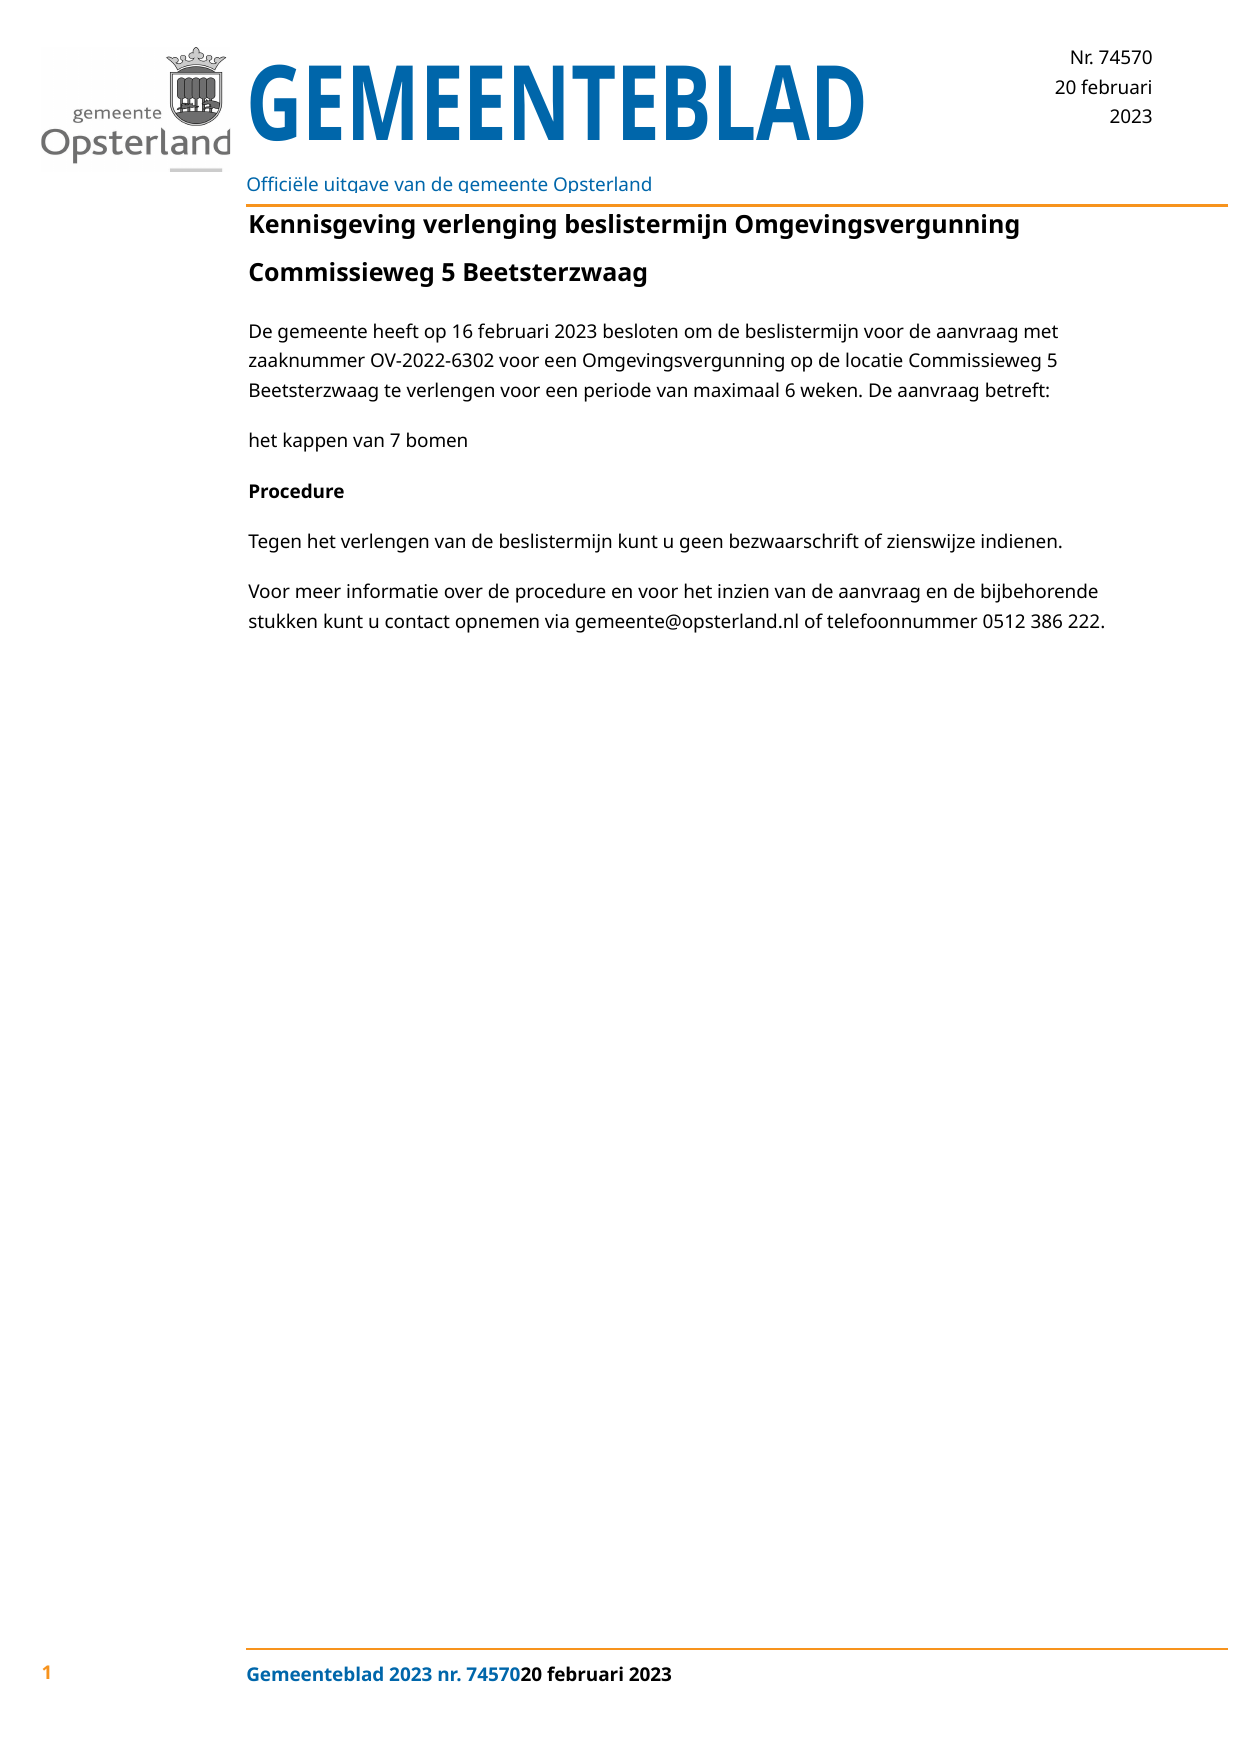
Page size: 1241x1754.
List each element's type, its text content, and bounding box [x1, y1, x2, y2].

text het kappen van 7 bomen [248, 427, 1152, 453]
text De gemeente heeft op 16 februari 2023 besloten om de beslistermijn voor de aanvraag met zaaknummer OV-2022-6302 voor een Omgevingsvergunning op de locatie Commissieweg 5 Beetsterzwaag te verlengen voor een periode van maximaal 6 weken. De aanvraag betreft: [248, 318, 1152, 403]
picture [41, 47, 231, 172]
text Voor meer informatie over de procedure en voor het inzien van de aanvraag en de bijbehorende stukken kunt u contact opnemen via gemeente@opsterland.nl of telefoonnummer 0512 386 222. [248, 579, 1152, 634]
text Procedure [248, 478, 1152, 504]
text Kennisgeving verlenging beslistermijn Omgevingsvergunning Commissieweg 5 Beetsterzwaag [248, 207, 1152, 288]
text Tegen het verlengen van de beslistermijn kunt u geen bezwaarschrift of zienswijze indienen. [248, 528, 1152, 554]
